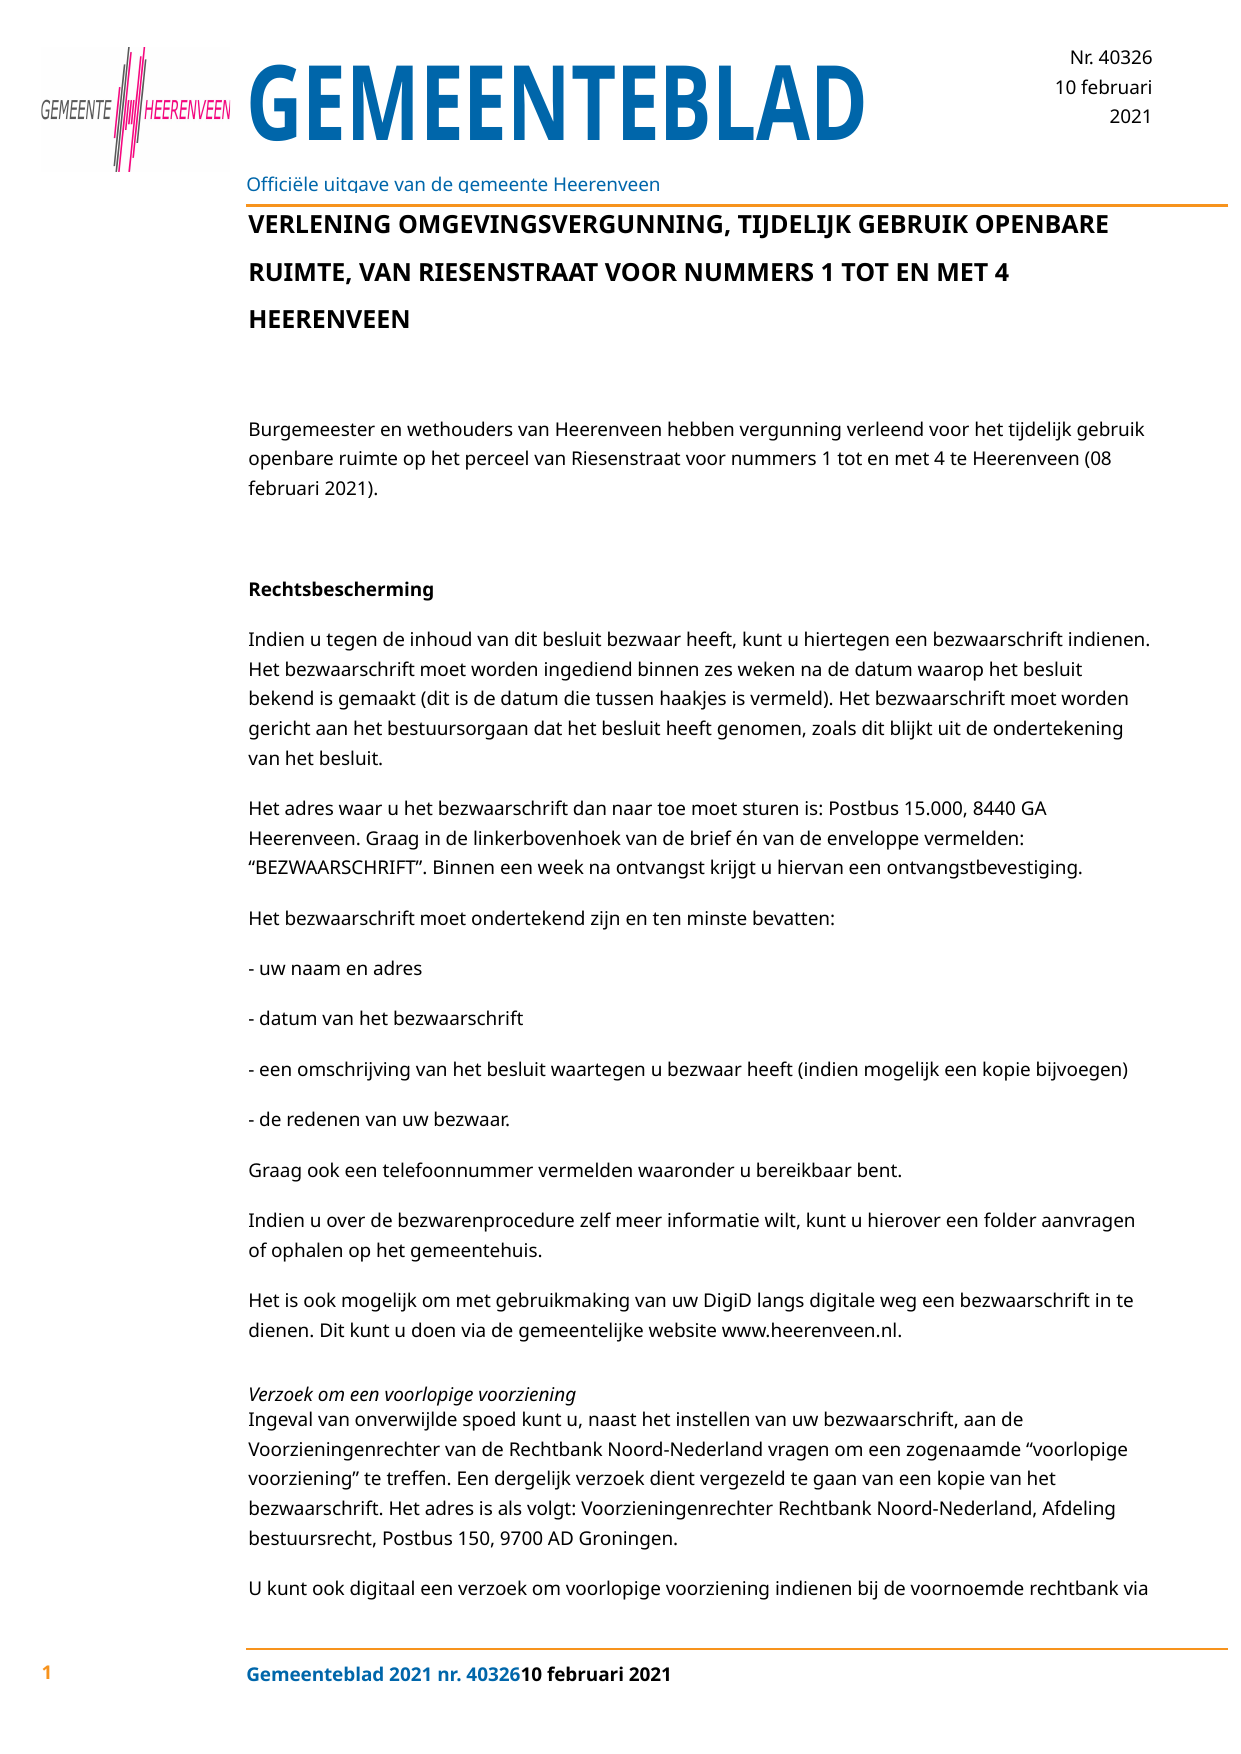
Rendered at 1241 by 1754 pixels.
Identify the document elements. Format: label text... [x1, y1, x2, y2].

text Ingeval van onverwijlde spoed kunt u, naast het instellen van uw bezwaarschrift, aan de Voorzieningenrechter van de Rechtbank Noord-Nederland vragen om een zogenaamde “voorlopige voorziening” te treffen. Een dergelijk verzoek dient vergezeld te gaan van een kopie van het bezwaarschrift. Het adres is als volgt: Voorzieningenrechter Rechtbank Noord-Nederland, Afdeling bestuursrecht, Postbus 150, 9700 AD Groningen. [248, 1406, 1152, 1551]
text Burgemeester en wethouders van Heerenveen hebben vergunning verleend voor het tijdelijk gebruik openbare ruimte op het perceel van Riesenstraat voor nummers 1 tot en met 4 te Heerenveen (08 februari 2021). [248, 416, 1152, 501]
text Verzoek om een voorlopige voorziening [248, 1381, 1152, 1406]
text - datum van het bezwaarschrift [248, 1006, 1152, 1031]
text Indien u over de bezwarenprocedure zelf meer informatie wilt, kunt u hierover een folder aanvragen of ophalen op het gemeentehuis. [248, 1207, 1152, 1262]
text Indien u tegen de inhoud van dit besluit bezwaar heeft, kunt u hiertegen een bezwaarschrift indienen. Het bezwaarschrift moet worden ingediend binnen zes weken na de datum waarop het besluit bekend is gemaakt (dit is de datum die tussen haakjes is vermeld). Het bezwaarschrift moet worden gericht aan het bestuursorgaan dat het besluit heeft genomen, zoals dit blijkt uit de ondertekening van het besluit. [248, 626, 1152, 770]
text Het adres waar u het bezwaarschrift dan naar toe moet sturen is: Postbus 15.000, 8440 GA Heerenveen. Graag in de linkerbovenhoek van de brief én van de enveloppe vermelden: “BEZWAARSCHRIFT”. Binnen een week na ontvangst krijgt u hiervan een ontvangstbevestiging. [248, 795, 1152, 880]
text Het is ook mogelijk om met gebruikmaking van uw DigiD langs digitale weg een bezwaarschrift in te dienen. Dit kunt u doen via de gemeentelijke website www.heerenveen.nl. [248, 1287, 1152, 1342]
text VERLENING OMGEVINGSVERGUNNING, TIJDELIJK GEBRUIK OPENBARE RUIMTE, VAN RIESENSTRAAT VOOR NUMMERS 1 TOT EN MET 4 HEERENVEEN [248, 207, 1152, 336]
text - de redenen van uw bezwaar. [248, 1106, 1152, 1132]
text - uw naam en adres [248, 955, 1152, 981]
text Graag ook een telefoonnummer vermelden waaronder u bereikbaar bent. [248, 1157, 1152, 1182]
text Het bezwaarschrift moet ondertekend zijn en ten minste bevatten: [248, 905, 1152, 930]
text U kunt ook digitaal een verzoek om voorlopige voorziening indienen bij de voornoemde rechtbank via [248, 1575, 1152, 1601]
text - een omschrijving van het besluit waartegen u bezwaar heeft (indien mogelijk een kopie bijvoegen) [248, 1056, 1152, 1082]
picture [41, 47, 231, 172]
text Rechtsbescherming [248, 576, 1152, 602]
